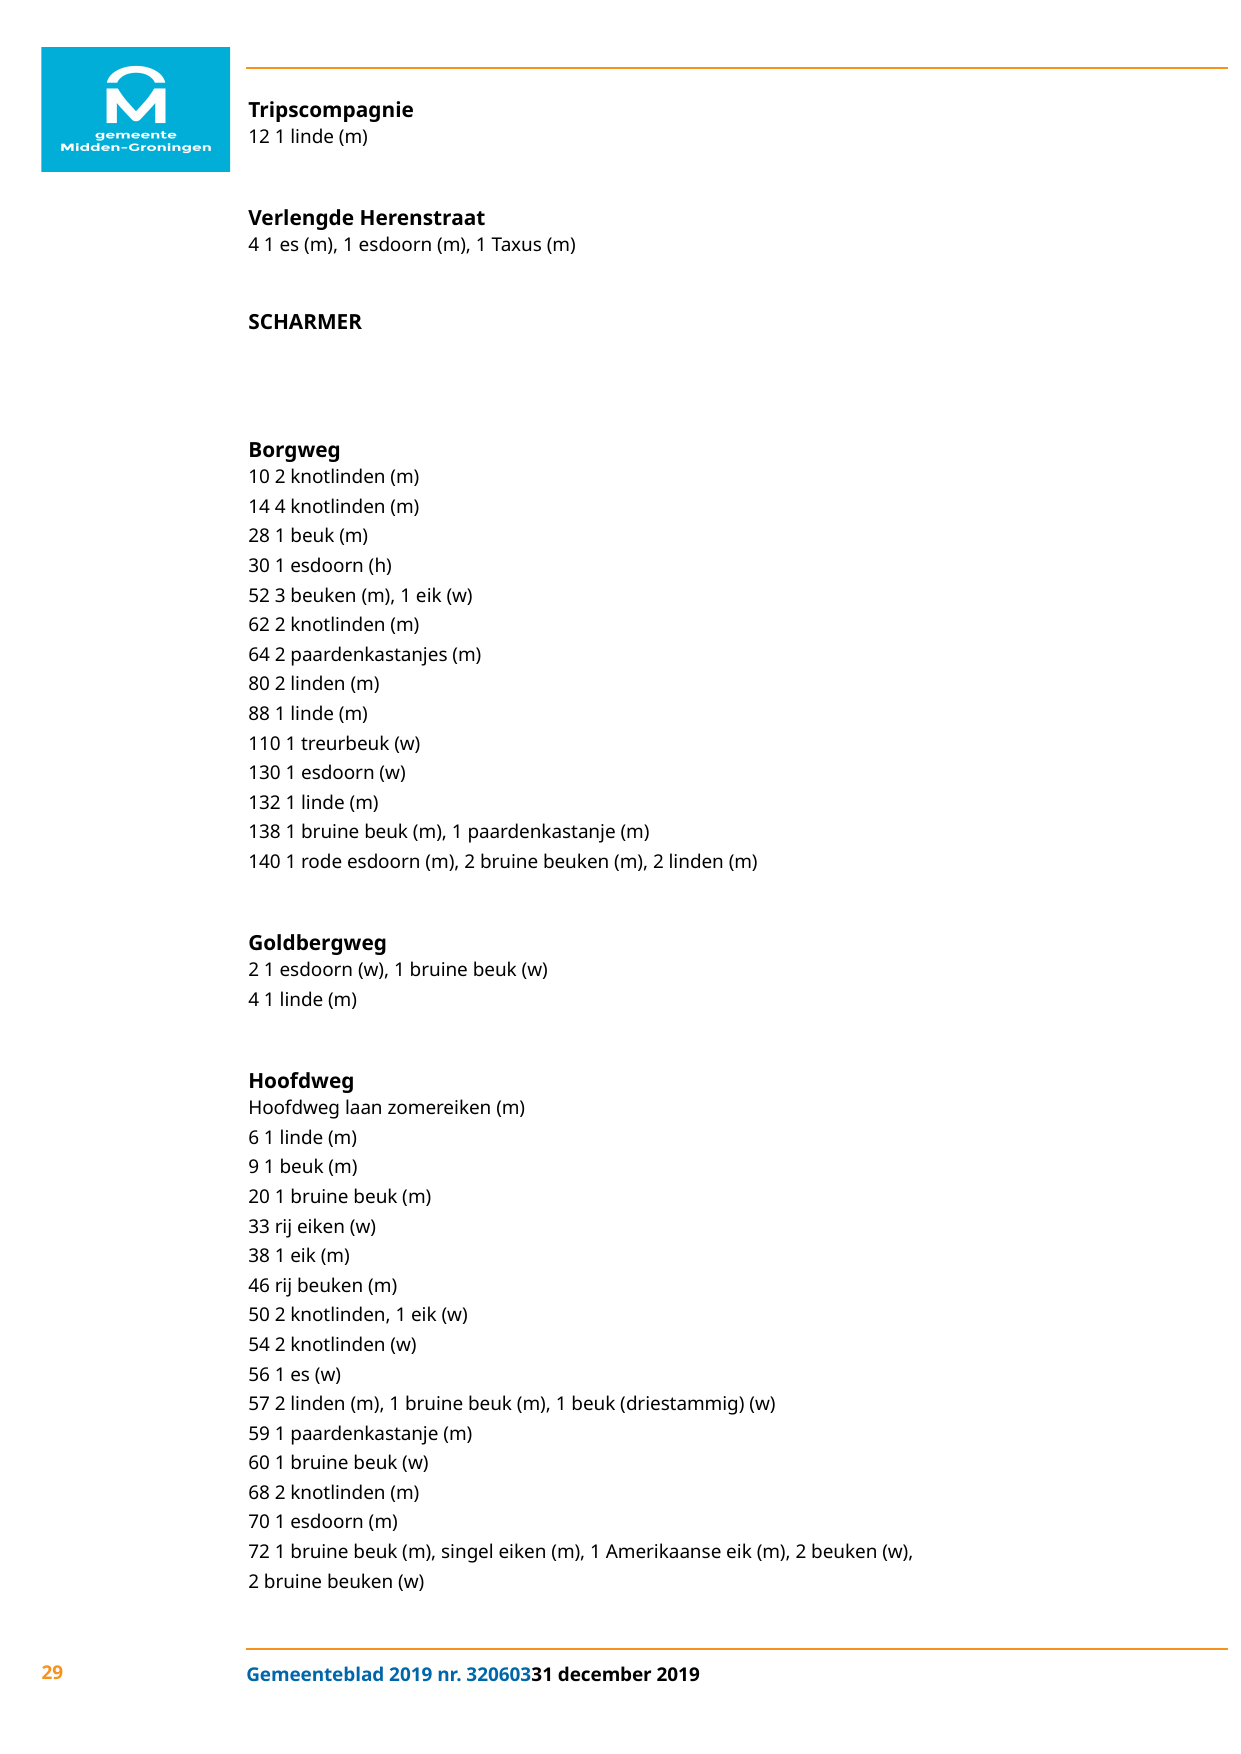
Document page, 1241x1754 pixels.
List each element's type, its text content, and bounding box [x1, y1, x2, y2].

text Verlengde Herenstraat [248, 203, 1152, 232]
text 64 2 paardenkastanjes (m) [248, 641, 1152, 667]
text Hoofdweg laan zomereiken (m) [248, 1094, 1152, 1120]
text 70 1 esdoorn (m) [248, 1509, 1152, 1534]
text 52 3 beuken (m), 1 eik (w) [248, 582, 1152, 607]
text 2 1 esdoorn (w), 1 bruine beuk (w) [248, 956, 1152, 982]
text 50 2 knotlinden, 1 eik (w) [248, 1302, 1152, 1327]
text 28 1 beuk (m) [248, 523, 1152, 548]
picture [107, 89, 165, 122]
text 132 1 linde (m) [248, 789, 1152, 814]
text 56 1 es (w) [248, 1361, 1152, 1386]
text 60 1 bruine beuk (w) [248, 1449, 1152, 1475]
text 46 rij beuken (m) [248, 1272, 1152, 1298]
text 9 1 beuk (m) [248, 1154, 1152, 1179]
text 4 1 linde (m) [248, 986, 1152, 1012]
text 38 1 eik (m) [248, 1242, 1152, 1268]
text 68 2 knotlinden (m) [248, 1479, 1152, 1505]
text Tripscompagnie [248, 95, 1152, 123]
text Hoofdweg [248, 1066, 1152, 1094]
text 88 1 linde (m) [248, 700, 1152, 726]
text 2 bruine beuken (w) [248, 1568, 1152, 1593]
text 12 1 linde (m) [248, 123, 1152, 149]
text 54 2 knotlinden (w) [248, 1331, 1152, 1357]
text 140 1 rode esdoorn (m), 2 bruine beuken (m), 2 linden (m) [248, 848, 1152, 874]
text 62 2 knotlinden (m) [248, 611, 1152, 637]
text 14 4 knotlinden (m) [248, 493, 1152, 519]
text 59 1 paardenkastanje (m) [248, 1420, 1152, 1446]
text 110 1 treurbeuk (w) [248, 730, 1152, 755]
text 57 2 linden (m), 1 bruine beuk (m), 1 beuk (driestammig) (w) [248, 1390, 1152, 1416]
picture [184, 146, 190, 153]
text SCHARMER [248, 307, 1152, 335]
text 130 1 esdoorn (w) [248, 759, 1152, 785]
text Borgweg [248, 435, 1152, 463]
text 80 2 linden (m) [248, 671, 1152, 696]
text 10 2 knotlinden (m) [248, 463, 1152, 489]
text 72 1 bruine beuk (m), singel eiken (m), 1 Amerikaanse eik (m), 2 beuken (w), [248, 1538, 1152, 1564]
text 6 1 linde (m) [248, 1124, 1152, 1150]
text 4 1 es (m), 1 esdoorn (m), 1 Taxus (m) [248, 232, 1152, 257]
text 138 1 bruine beuk (m), 1 paardenkastanje (m) [248, 818, 1152, 844]
text 33 rij eiken (w) [248, 1213, 1152, 1238]
text 30 1 esdoorn (h) [248, 552, 1152, 578]
text Goldbergweg [248, 928, 1152, 956]
picture [108, 66, 164, 82]
text 20 1 bruine beuk (m) [248, 1183, 1152, 1209]
